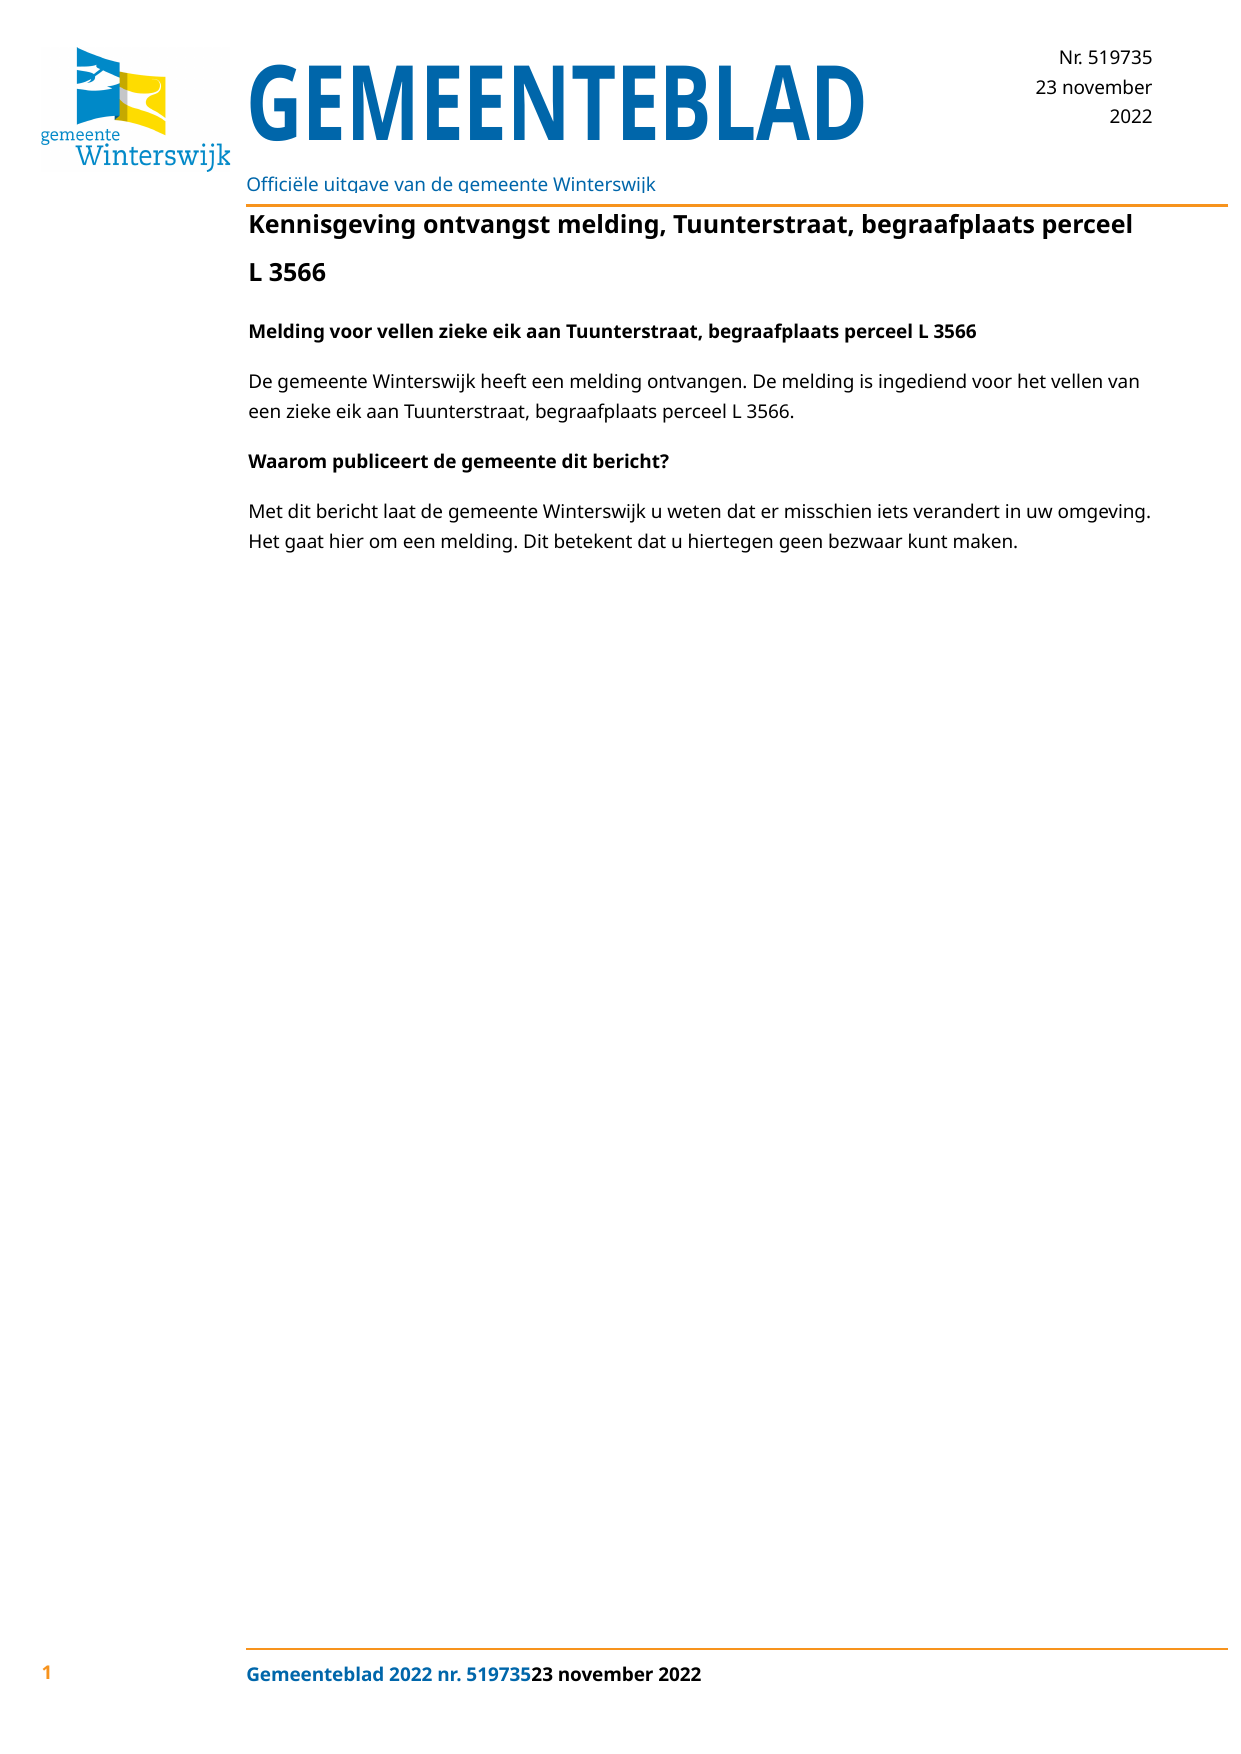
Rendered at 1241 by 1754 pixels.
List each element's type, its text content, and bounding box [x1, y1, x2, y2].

text De gemeente Winterswijk heeft een melding ontvangen. De melding is ingediend voor het vellen van een zieke eik aan Tuunterstraat, begraafplaats perceel L 3566. [248, 368, 1152, 424]
text Waarom publiceert de gemeente dit bericht? [248, 448, 1152, 474]
text Kennisgeving ontvangst melding, Tuunterstraat, begraafplaats perceel L 3566 [248, 207, 1152, 288]
text Melding voor vellen zieke eik aan Tuunterstraat, begraafplaats perceel L 3566 [248, 318, 1152, 344]
picture [225, 153, 231, 162]
picture [41, 47, 231, 172]
text Met dit bericht laat de gemeente Winterswijk u weten dat er misschien iets verandert in uw omgeving. Het gaat hier om een melding. Dit betekent dat u hiertegen geen bezwaar kunt maken. [248, 499, 1152, 554]
